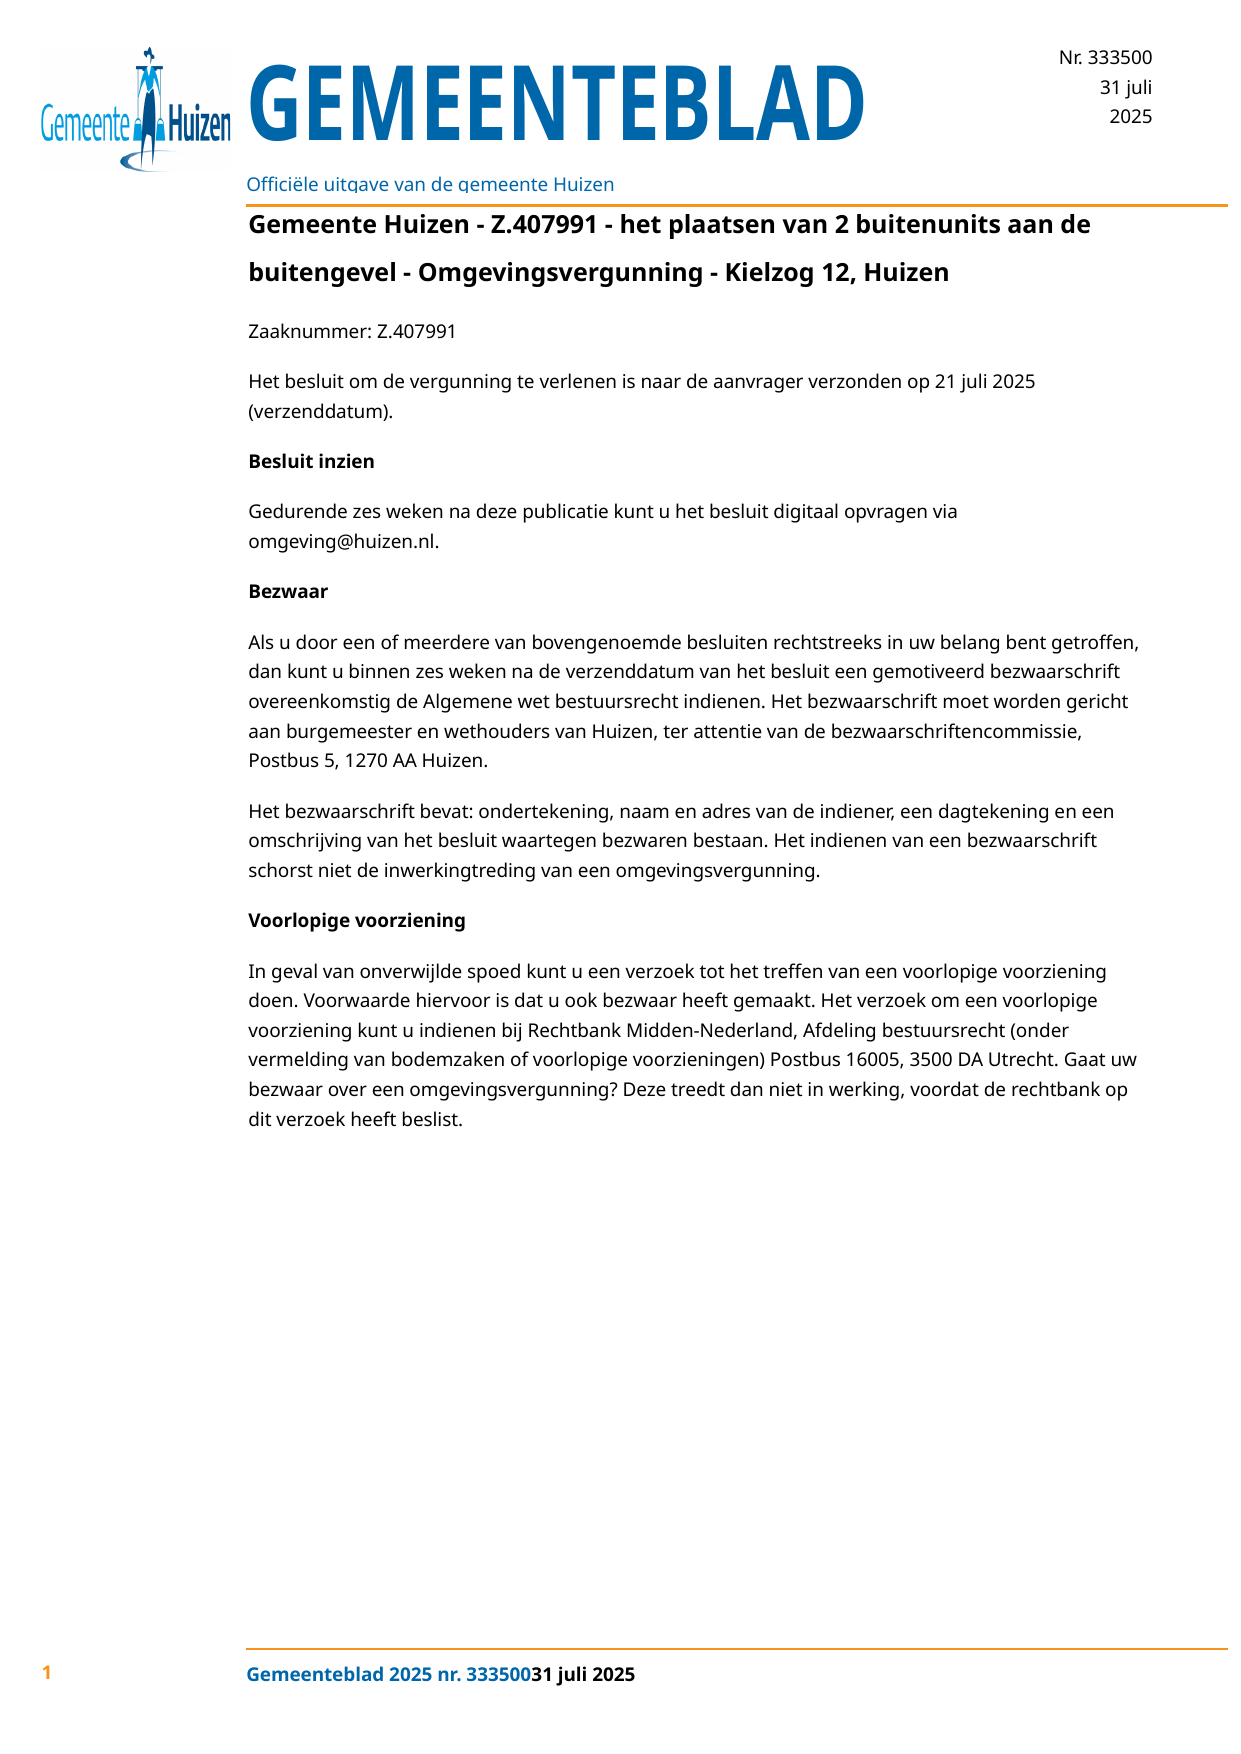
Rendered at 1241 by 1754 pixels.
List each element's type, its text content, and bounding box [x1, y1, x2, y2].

text Zaaknummer: Z.407991 [248, 318, 1152, 344]
text Gedurende zes weken na deze publicatie kunt u het besluit digitaal opvragen via omgeving@huizen.nl. [248, 499, 1152, 554]
text Voorlopige voorziening [248, 907, 1152, 933]
text Bezwaar [248, 579, 1152, 604]
text Het bezwaarschrift bevat: ondertekening, naam en adres van de indiener, een dagtekening en een omschrijving van het besluit waartegen bezwaren bestaan. Het indienen van een bezwaarschrift schorst niet de inwerkingtreding van een omgevingsvergunning. [248, 798, 1152, 883]
picture [41, 47, 231, 172]
text In geval van onverwijlde spoed kunt u een verzoek tot het treffen van een voorlopige voorziening doen. Voorwaarde hiervoor is dat u ook bezwaar heeft gemaakt. Het verzoek om een voorlopige voorziening kunt u indienen bij Rechtbank Midden-Nederland, Afdeling bestuursrecht (onder vermelding van bodemzaken of voorlopige voorzieningen) Postbus 16005, 3500 DA Utrecht. Gaat uw bezwaar over een omgevingsvergunning? Deze treedt dan niet in werking, voordat de rechtbank op dit verzoek heeft beslist. [248, 958, 1152, 1132]
text Als u door een of meerdere van bovengenoemde besluiten rechtstreeks in uw belang bent getroffen, dan kunt u binnen zes weken na de verzenddatum van het besluit een gemotiveerd bezwaarschrift overeenkomstig de Algemene wet bestuursrecht indienen. Het bezwaarschrift moet worden gericht aan burgemeester en wethouders van Huizen, ter attentie van de bezwaarschriftencommissie, Postbus 5, 1270 AA Huizen. [248, 629, 1152, 773]
text Het besluit om de vergunning te verlenen is naar de aanvrager verzonden op 21 juli 2025 (verzenddatum). [248, 368, 1152, 424]
text Besluit inzien [248, 448, 1152, 474]
text Gemeente Huizen - Z.407991 - het plaatsen van 2 buitenunits aan de buitengevel - Omgevingsvergunning - Kielzog 12, Huizen [248, 207, 1152, 288]
